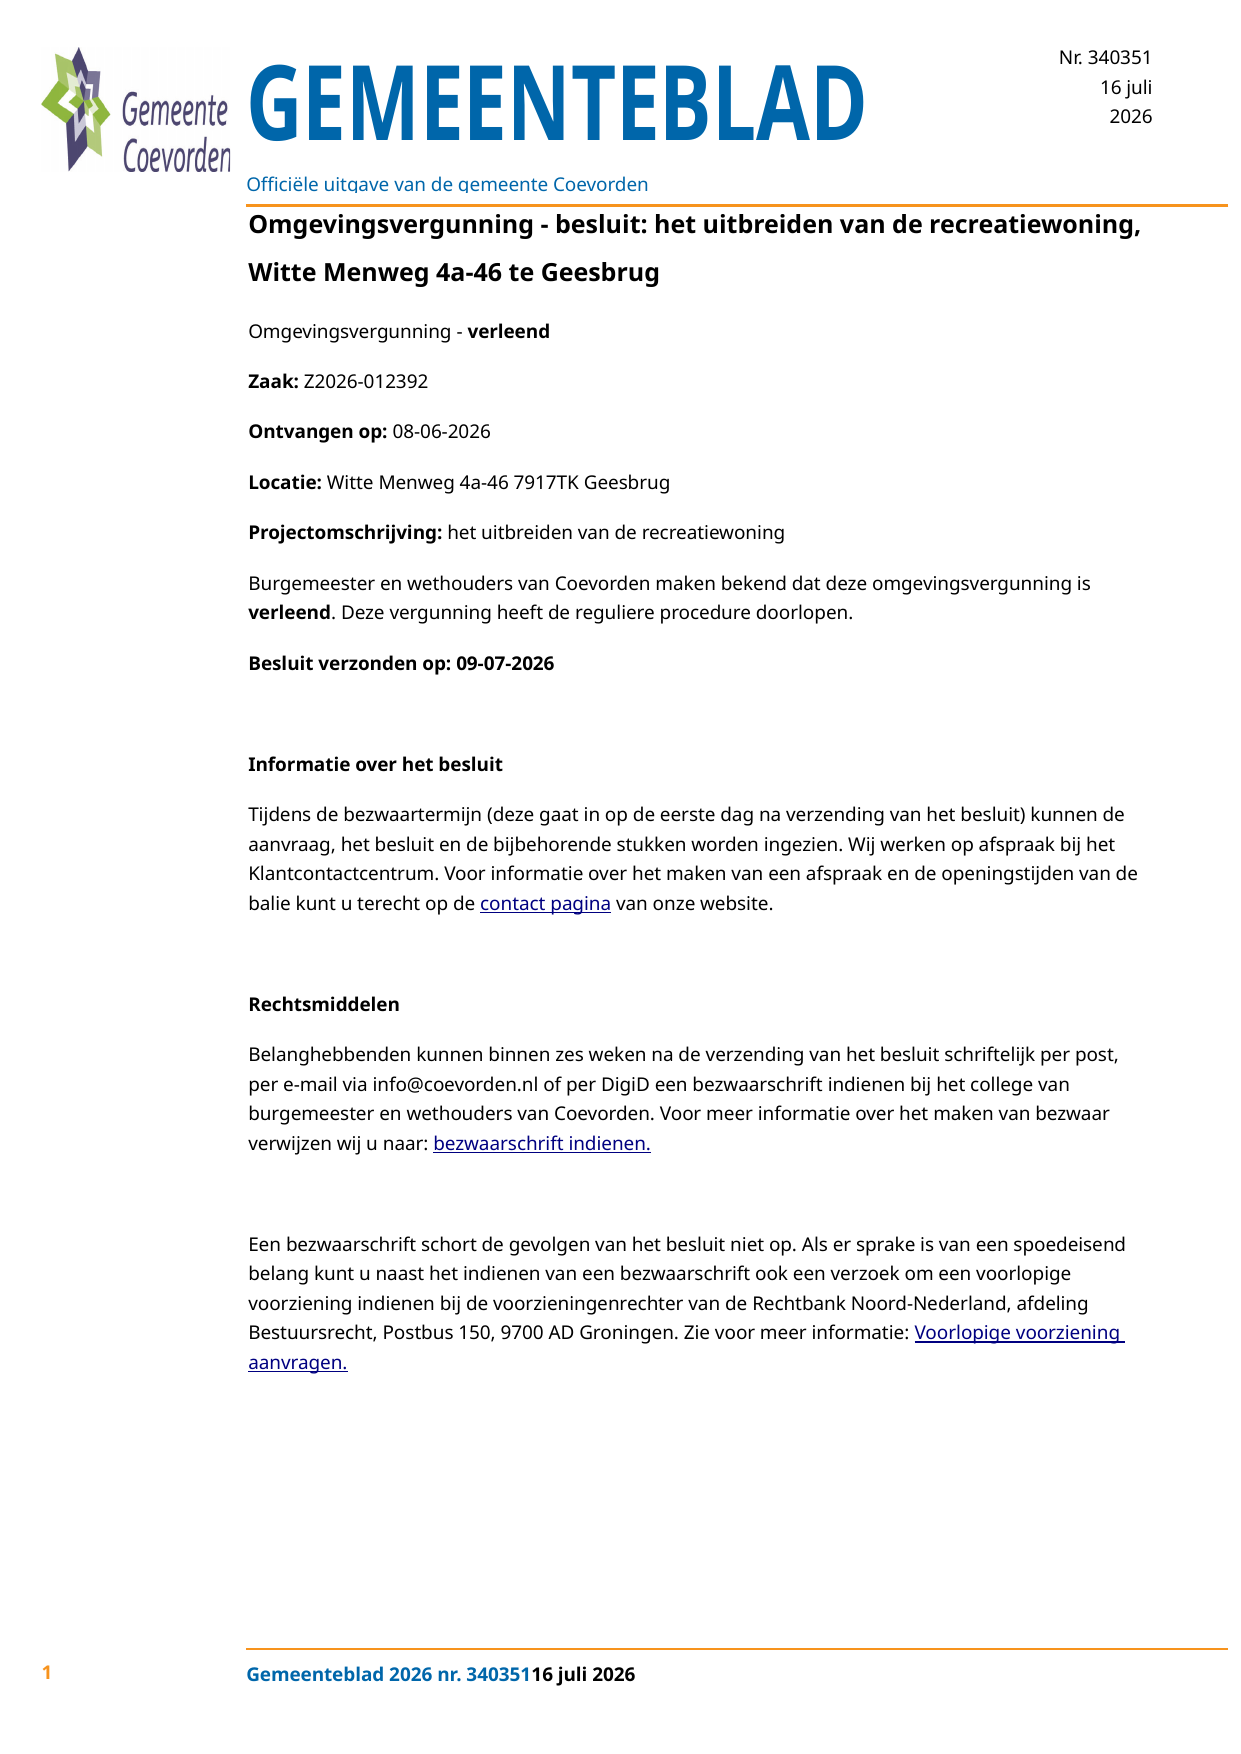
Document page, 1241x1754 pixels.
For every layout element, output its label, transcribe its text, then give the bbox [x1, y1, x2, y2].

picture [41, 47, 231, 172]
text Belanghebbenden kunnen binnen zes weken na de verzending van het besluit schriftelijk per post, per e-mail via info@coevorden.nl of per DigiD een bezwaarschrift indienen bij het college van burgemeester en wethouders van Coevorden. Voor meer informatie over het maken van bezwaar verwijzen wij u naar: bezwaarschrift indienen. [248, 1041, 1152, 1156]
text Ontvangen op: 08-06-2026 [248, 419, 1152, 444]
text Projectomschrijving: het uitbreiden van de recreatiewoning [248, 519, 1152, 545]
text Burgemeester en wethouders van Coevorden maken bekend dat deze omgevingsvergunning is verleend. Deze vergunning heeft de reguliere procedure doorlopen. [248, 570, 1152, 625]
text Informatie over het besluit [248, 751, 1152, 777]
text Rechtsmiddelen [248, 991, 1152, 1017]
text Tijdens de bezwaartermijn (deze gaat in op de eerste dag na verzending van het besluit) kunnen de aanvraag, het besluit en de bijbehorende stukken worden ingezien. Wij werken op afspraak bij het Klantcontactcentrum. Voor informatie over het maken van een afspraak en de openingstijden van de balie kunt u terecht op de contact pagina van onze website. [248, 801, 1152, 916]
text Omgevingsvergunning - verleend [248, 318, 1152, 344]
text Locatie: Witte Menweg 4a-46 7917TK Geesbrug [248, 469, 1152, 495]
text Besluit verzonden op: 09-07-2026 [248, 650, 1152, 676]
text Omgevingsvergunning - besluit: het uitbreiden van de recreatiewoning, Witte Menweg 4a-46 te Geesbrug [248, 207, 1152, 288]
text Een bezwaarschrift schort de gevolgen van het besluit niet op. Als er sprake is van een spoedeisend belang kunt u naast het indienen van een bezwaarschrift ook een verzoek om een voorlopige voorziening indienen bij de voorzieningenrechter van de Rechtbank Noord-Nederland, afdeling Bestuursrecht, Postbus 150, 9700 AD Groningen. Zie voor meer informatie: Voorlopige voorziening aanvragen. [248, 1231, 1152, 1375]
text Zaak: Z2026-012392 [248, 368, 1152, 394]
